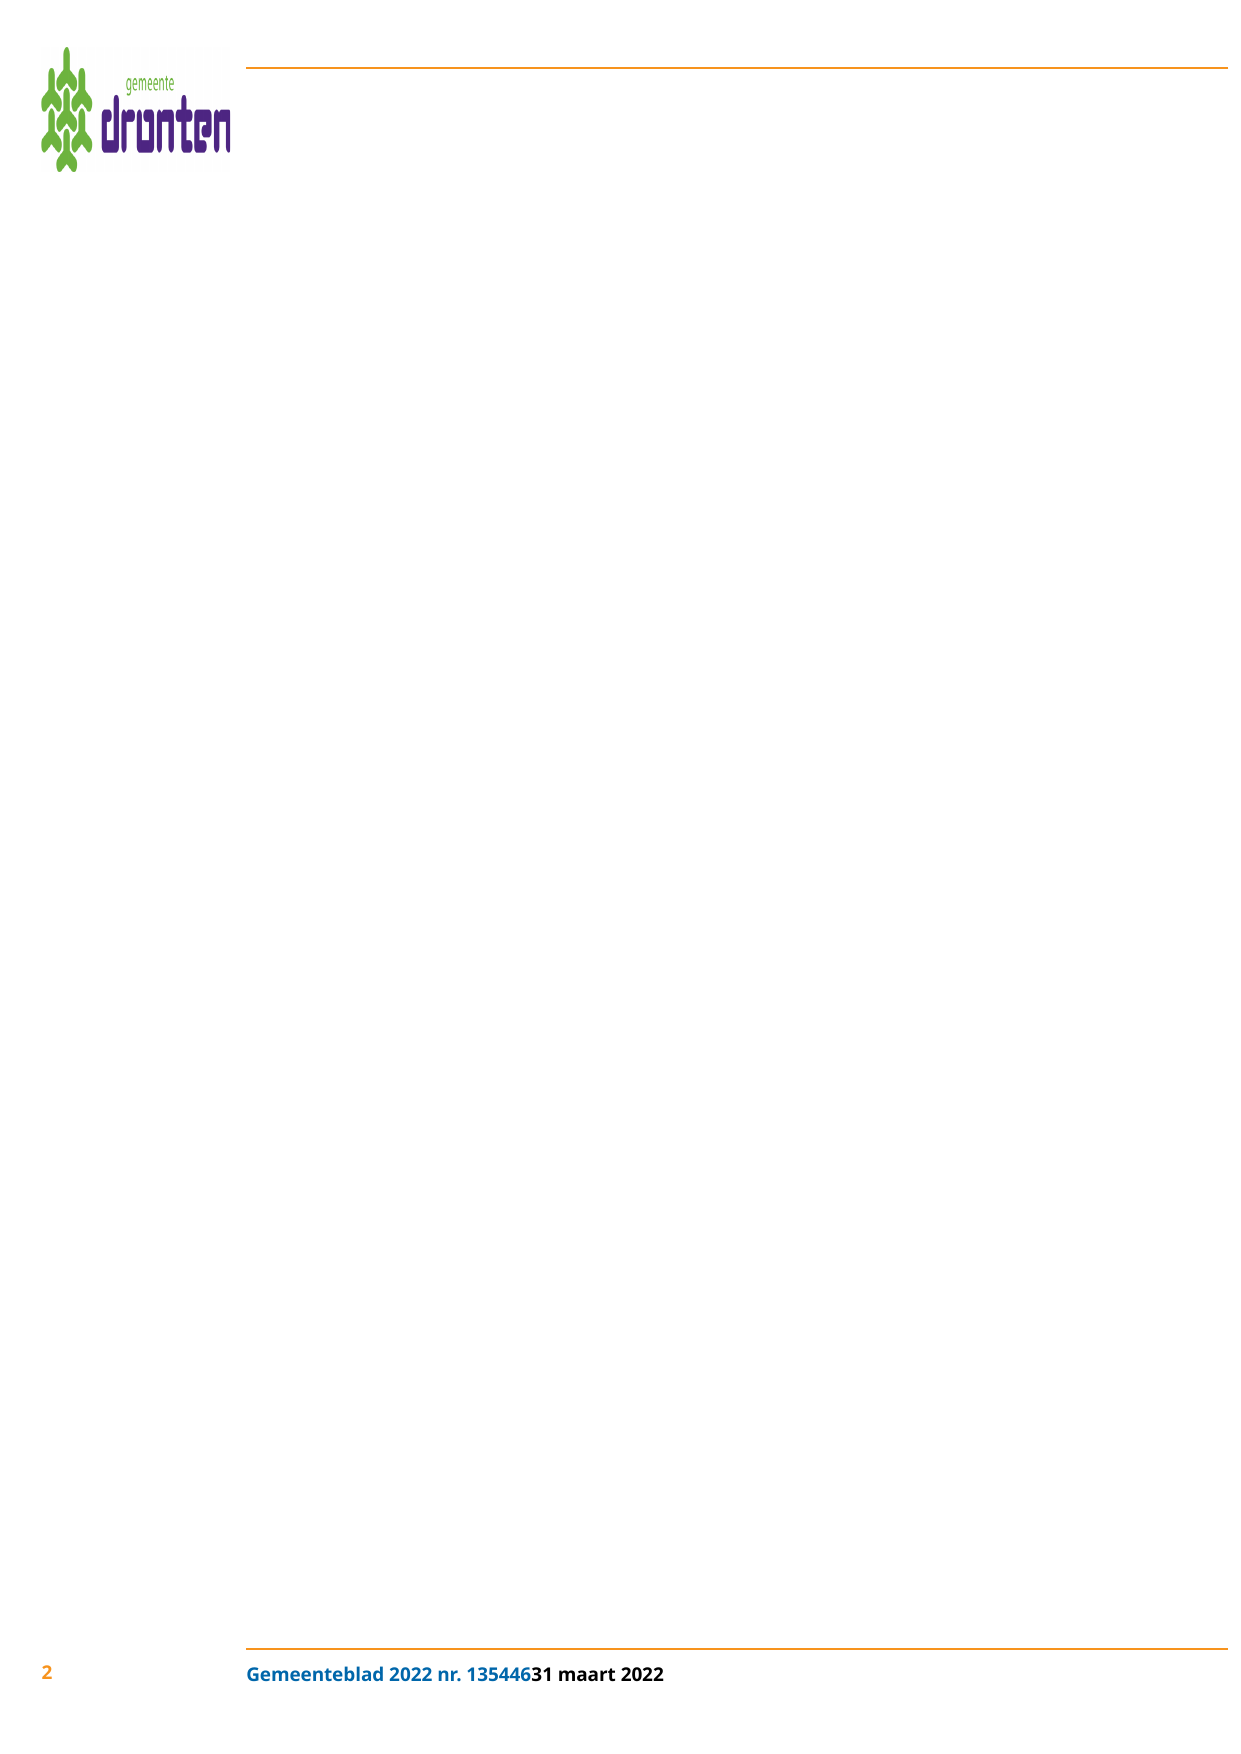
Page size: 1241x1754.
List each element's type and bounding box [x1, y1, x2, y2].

picture [41, 47, 231, 172]
